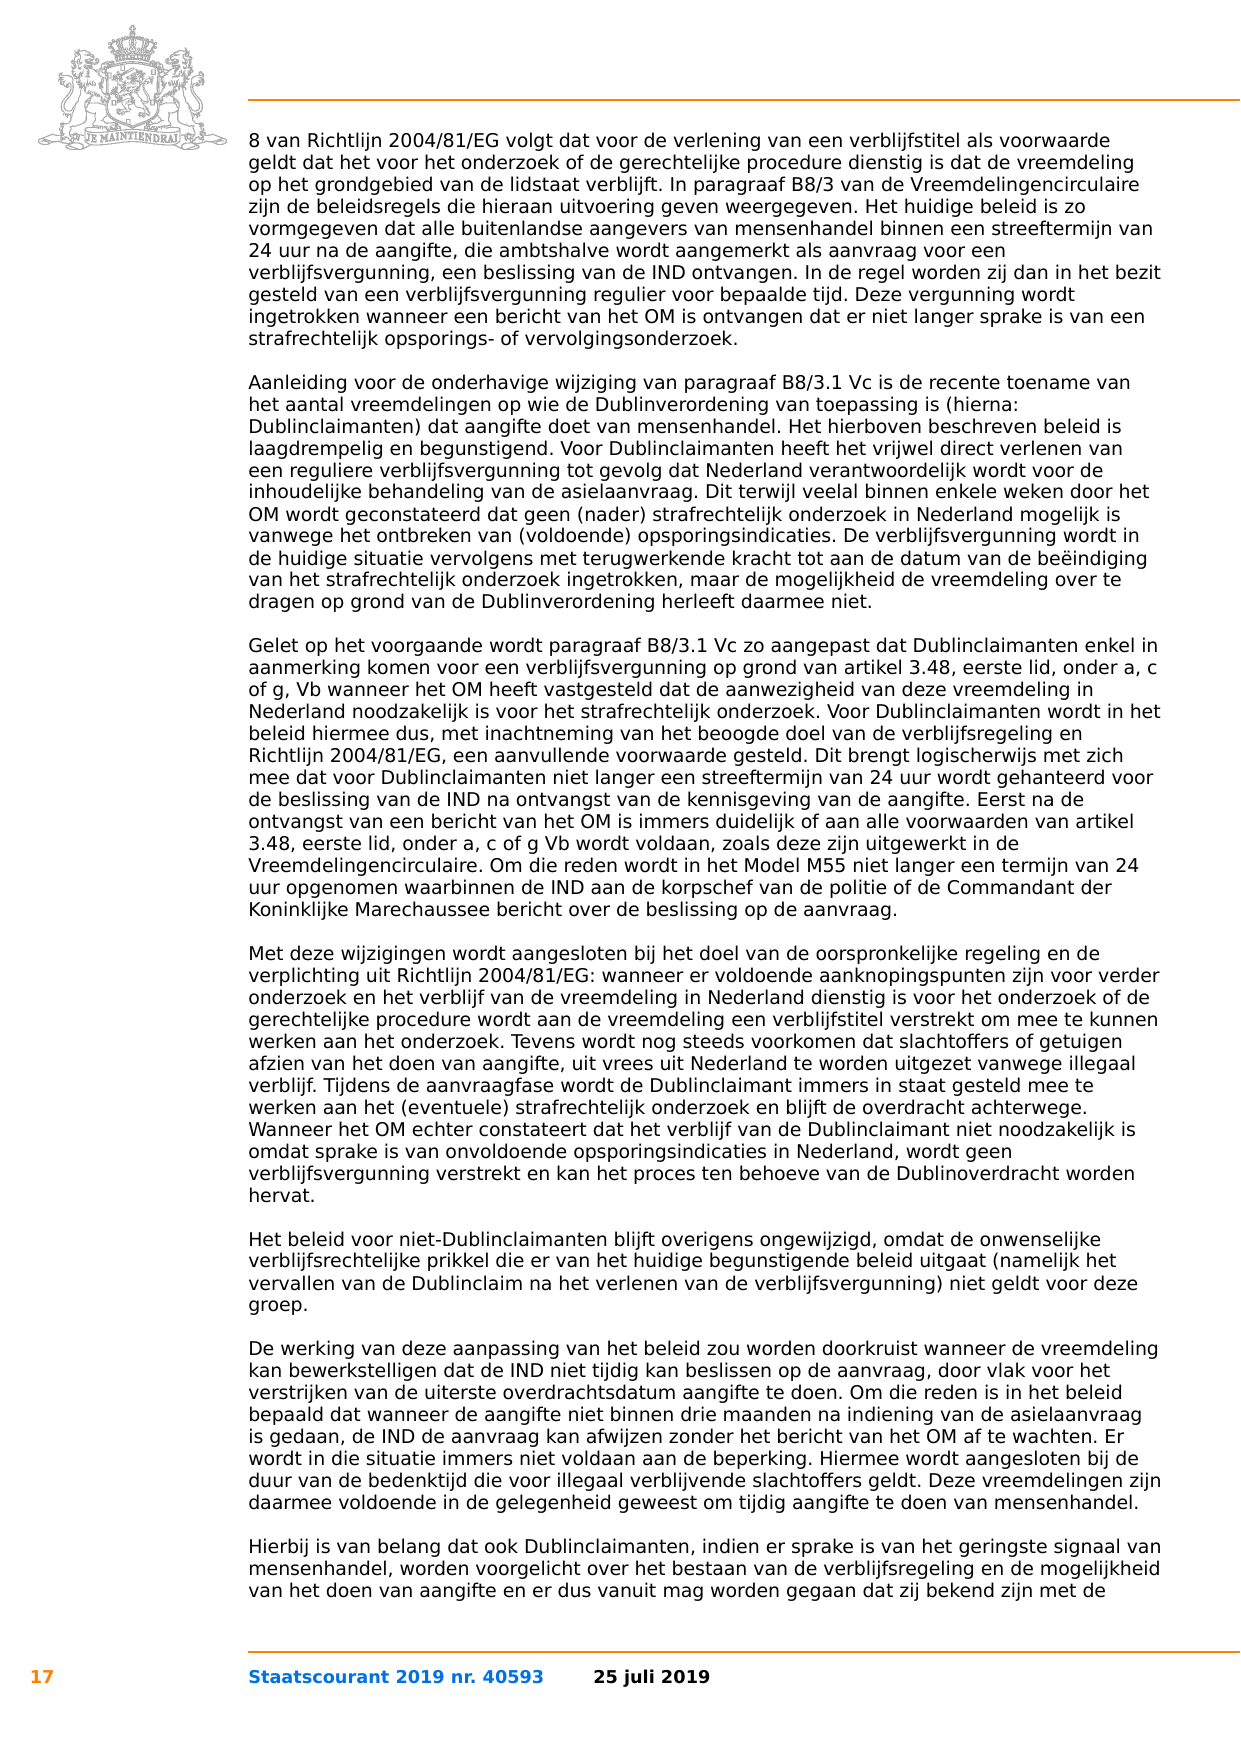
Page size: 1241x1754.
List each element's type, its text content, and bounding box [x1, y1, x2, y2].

text Met deze wijzigingen wordt aangesloten bij het doel van de oorspronkelijke regeling en de verplichting uit Richtlijn 2004/81/EG: wanneer er voldoende aanknopingspunten zijn voor verder onderzoek en het verblijf van de vreemdeling in Nederland dienstig is voor het onderzoek of de gerechtelijke procedure wordt aan de vreemdeling een verblijfstitel verstrekt om mee te kunnen werken aan het onderzoek. Tevens wordt nog steeds voorkomen dat slachtoffers of getuigen afzien van het doen van aangifte, uit vrees uit Nederland te worden uitgezet vanwege illegaal verblijf. Tijdens de aanvraagfase wordt de Dublinclaimant immers in staat gesteld mee te werken aan het (eventuele) strafrechtelijk onderzoek en blijft de overdracht achterwege. Wanneer het OM echter constateert dat het verblijf van de Dublinclaimant niet noodzakelijk is omdat sprake is van onvoldoende opsporingsindicaties in Nederland, wordt geen verblijfsvergunning verstrekt en kan het proces ten behoeve van de Dublinoverdracht worden hervat. [248, 943, 1163, 1207]
text Aanleiding voor de onderhavige wijziging van paragraaf B8/3.1 Vc is de recente toename van het aantal vreemdelingen op wie de Dublinverordening van toepassing is (hierna: Dublinclaimanten) dat aangifte doet van mensenhandel. Het hierboven beschreven beleid is laagdrempelig en begunstigend. Voor Dublinclaimanten heeft het vrijwel direct verlenen van een reguliere verblijfsvergunning tot gevolg dat Nederland verantwoordelijk wordt voor de inhoudelijke behandeling van de asielaanvraag. Dit terwijl veelal binnen enkele weken door het OM wordt geconstateerd dat geen (nader) strafrechtelijk onderzoek in Nederland mogelijk is vanwege het ontbreken van (voldoende) opsporingsindicaties. De verblijfsvergunning wordt in de huidige situatie vervolgens met terugwerkende kracht tot aan de datum van de beëindiging van het strafrechtelijk onderzoek ingetrokken, maar de mogelijkheid de vreemdeling over te dragen op grond van de Dublinverordening herleeft daarmee niet. [248, 372, 1163, 613]
text Gelet op het voorgaande wordt paragraaf B8/3.1 Vc zo aangepast dat Dublinclaimanten enkel in aanmerking komen voor een verblijfsvergunning op grond van artikel 3.48, eerste lid, onder a, c of g, Vb wanneer het OM heeft vastgesteld dat de aanwezigheid van deze vreemdeling in Nederland noodzakelijk is voor het strafrechtelijk onderzoek. Voor Dublinclaimanten wordt in het beleid hiermee dus, met inachtneming van het beoogde doel van de verblijfsregeling en Richtlijn 2004/81/EG, een aanvullende voorwaarde gesteld. Dit brengt logischerwijs met zich mee dat voor Dublinclaimanten niet langer een streeftermijn van 24 uur wordt gehanteerd voor de beslissing van de IND na ontvangst van de kennisgeving van de aangifte. Eerst na de ontvangst van een bericht van het OM is immers duidelijk of aan alle voorwaarden van artikel 3.48, eerste lid, onder a, c of g Vb wordt voldaan, zoals deze zijn uitgewerkt in de Vreemdelingencirculaire. Om die reden wordt in het Model M55 niet langer een termijn van 24 uur opgenomen waarbinnen de IND aan de korpschef van de politie of de Commandant der Koninklijke Marechaussee bericht over de beslissing op de aanvraag. [248, 635, 1163, 921]
text Hierbij is van belang dat ook Dublinclaimanten, indien er sprake is van het geringste signaal van mensenhandel, worden voorgelicht over het bestaan van de verblijfsregeling en de mogelijkheid van het doen van aangifte en er dus vanuit mag worden gegaan dat zij bekend zijn met de [248, 1536, 1163, 1602]
text De werking van deze aanpassing van het beleid zou worden doorkruist wanneer de vreemdeling kan bewerkstelligen dat de IND niet tijdig kan beslissen op de aanvraag, door vlak voor het verstrijken van de uiterste overdrachtsdatum aangifte te doen. Om die reden is in het beleid bepaald dat wanneer de aangifte niet binnen drie maanden na indiening van de asielaanvraag is gedaan, de IND de aanvraag kan afwijzen zonder het bericht van het OM af te wachten. Er wordt in die situatie immers niet voldaan aan de beperking. Hiermee wordt aangesloten bij de duur van de bedenktijd die voor illegaal verblijvende slachtoffers geldt. Deze vreemdelingen zijn daarmee voldoende in de gelegenheid geweest om tijdig aangifte te doen van mensenhandel. [248, 1338, 1163, 1514]
picture [38, 25, 227, 150]
text Het beleid voor niet-Dublinclaimanten blijft overigens ongewijzigd, omdat de onwenselijke verblijfsrechtelijke prikkel die er van het huidige begunstigende beleid uitgaat (namelijk het vervallen van de Dublinclaim na het verlenen van de verblijfsvergunning) niet geldt voor deze groep. [248, 1228, 1163, 1316]
text 8 van Richtlijn 2004/81/EG volgt dat voor de verlening van een verblijfstitel als voorwaarde geldt dat het voor het onderzoek of de gerechtelijke procedure dienstig is dat de vreemdeling op het grondgebied van de lidstaat verblijft. In paragraaf B8/3 van de Vreemdelingencirculaire zijn de beleidsregels die hieraan uitvoering geven weergegeven. Het huidige beleid is zo vormgegeven dat alle buitenlandse aangevers van mensenhandel binnen een streeftermijn van 24 uur na de aangifte, die ambtshalve wordt aangemerkt als aanvraag voor een verblijfsvergunning, een beslissing van de IND ontvangen. In de regel worden zij dan in het bezit gesteld van een verblijfsvergunning regulier voor bepaalde tijd. Deze vergunning wordt ingetrokken wanneer een bericht van het OM is ontvangen dat er niet langer sprake is van een strafrechtelijk opsporings- of vervolgingsonderzoek. [248, 130, 1163, 350]
